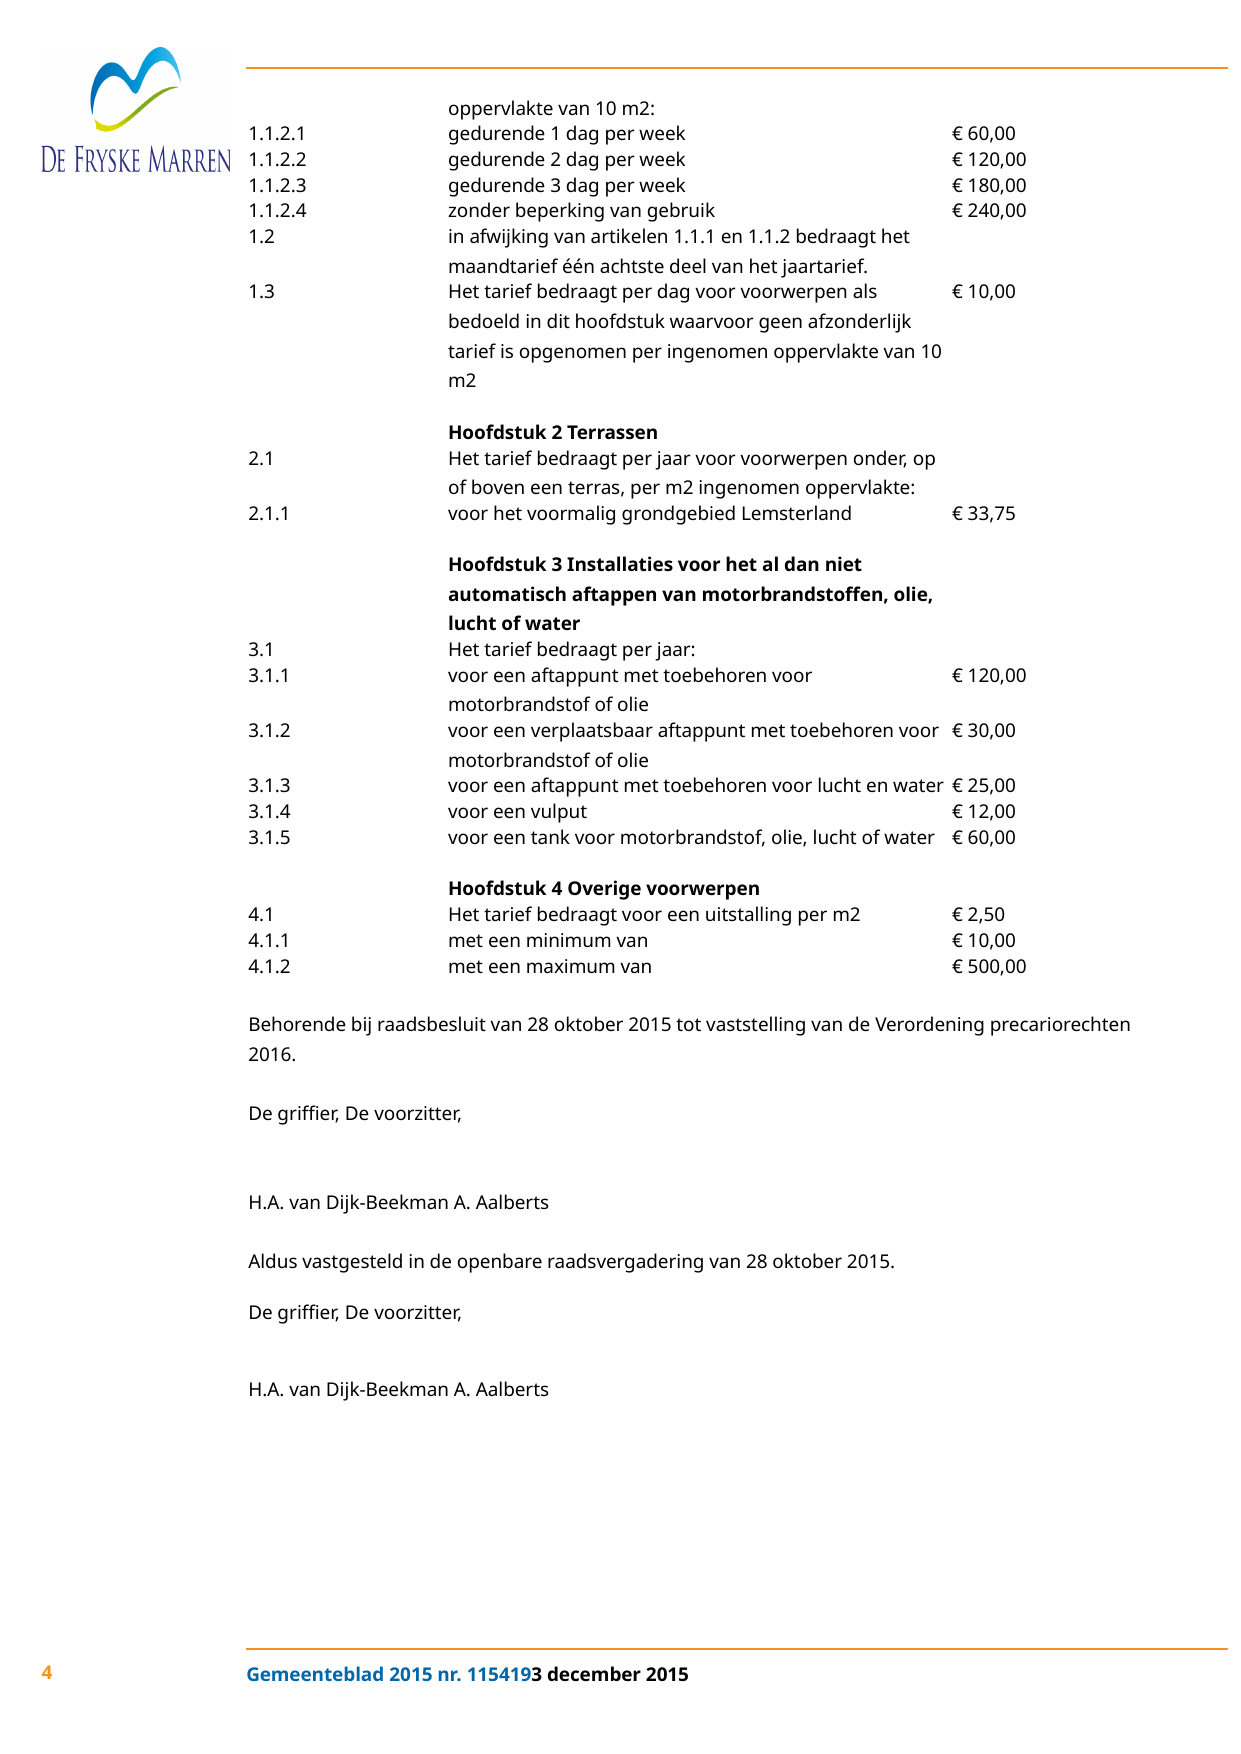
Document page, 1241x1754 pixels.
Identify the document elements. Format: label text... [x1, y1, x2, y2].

table_cell [952, 636, 1152, 662]
table_cell € 120,00 [952, 662, 1152, 717]
table_cell [248, 551, 448, 636]
text Aldus vastgesteld in de openbare raadsvergadering van 28 oktober 2015. [248, 1248, 1152, 1274]
table_cell € 180,00 [952, 172, 1152, 198]
table_cell [248, 419, 448, 445]
text H.A. van Dijk-Beekman A. Aalberts [248, 1189, 1152, 1214]
table_cell € 240,00 [952, 198, 1152, 223]
table_cell € 10,00 [952, 279, 1152, 393]
table_cell € 2,50 [952, 901, 1152, 927]
table_cell [952, 526, 1152, 551]
table_cell [952, 551, 1152, 636]
table_cell zonder beperking van gebruik [448, 198, 952, 223]
table_cell € 120,00 [952, 146, 1152, 172]
table_cell 3.1.2 [248, 718, 448, 773]
table_cell [952, 419, 1152, 445]
table_cell 1.1.2.2 [248, 146, 448, 172]
table_cell 4.1.2 [248, 953, 448, 978]
picture [41, 47, 231, 172]
table_cell [448, 850, 952, 876]
table_cell 3.1.5 [248, 824, 448, 850]
table_cell oppervlakte van 10 m2: [448, 95, 952, 121]
table_cell [248, 876, 448, 901]
table_cell 1.1.2.3 [248, 172, 448, 198]
table_cell [248, 526, 448, 551]
table_cell gedurende 2 dag per week [448, 146, 952, 172]
table_cell 1.1.2.4 [248, 198, 448, 223]
table_cell in afwijking van artikelen 1.1.1 en 1.1.2 bedraagt het maandtarief één achtste deel van het jaartarief. [448, 224, 952, 279]
text De griffier, De voorzitter, [248, 1299, 1152, 1325]
table_cell 2.1 [248, 445, 448, 500]
table_cell 2.1.1 [248, 500, 448, 526]
table_cell met een minimum van [448, 927, 952, 953]
table_cell voor het voormalig grondgebied Lemsterland [448, 500, 952, 526]
table_cell [448, 526, 952, 551]
table_cell € 25,00 [952, 773, 1152, 798]
table_cell Het tarief bedraagt per jaar: [448, 636, 952, 662]
table_cell Het tarief bedraagt per dag voor voorwerpen als bedoeld in dit hoofdstuk waarvoor geen afzonderlijk tarief is opgenomen per ingenomen oppervlakte van 10 m2 [448, 279, 952, 393]
table_cell [448, 393, 952, 419]
table_cell € 30,00 [952, 718, 1152, 773]
table_cell [952, 850, 1152, 876]
table_cell [952, 224, 1152, 279]
table_cell Het tarief bedraagt voor een uitstalling per m2 [448, 901, 952, 927]
table_cell [952, 876, 1152, 901]
table_cell 1.2 [248, 224, 448, 279]
table_cell Hoofdstuk 2 Terrassen [448, 419, 952, 445]
table_cell 3.1.1 [248, 662, 448, 717]
table_cell 4.1 [248, 901, 448, 927]
table_cell voor een vulput [448, 799, 952, 824]
table_cell gedurende 1 dag per week [448, 121, 952, 146]
text H.A. van Dijk-Beekman A. Aalberts [248, 1377, 1152, 1402]
table_cell € 60,00 [952, 121, 1152, 146]
table_cell gedurende 3 dag per week [448, 172, 952, 198]
table_cell 1.1.2.1 [248, 121, 448, 146]
table_cell € 12,00 [952, 799, 1152, 824]
table_cell 3.1.4 [248, 799, 448, 824]
table_cell Hoofdstuk 4 Overige voorwerpen [448, 876, 952, 901]
table_cell € 500,00 [952, 953, 1152, 978]
table_cell Hoofdstuk 3 Installaties voor het al dan niet automatisch aftappen van motorbrandstoffen, olie, lucht of water [448, 551, 952, 636]
table_cell [952, 95, 1152, 121]
text De griffier, De voorzitter, [248, 1100, 1152, 1126]
table_cell voor een aftappunt met toebehoren voor lucht en water [448, 773, 952, 798]
table_cell [248, 95, 448, 121]
table_cell voor een tank voor motorbrandstof, olie, lucht of water [448, 824, 952, 850]
table_cell met een maximum van [448, 953, 952, 978]
text Behorende bij raadsbesluit van 28 oktober 2015 tot vaststelling van de Verordening precariorechten 2016. [248, 1011, 1152, 1067]
table_cell voor een verplaatsbaar aftappunt met toebehoren voor motorbrandstof of olie [448, 718, 952, 773]
table_cell Het tarief bedraagt per jaar voor voorwerpen onder, op of boven een terras, per m2 ingenomen oppervlakte: [448, 445, 952, 500]
table_cell [952, 445, 1152, 500]
table_cell [248, 393, 448, 419]
table_cell 4.1.1 [248, 927, 448, 953]
table_cell 1.3 [248, 279, 448, 393]
table_cell 3.1.3 [248, 773, 448, 798]
table_cell 3.1 [248, 636, 448, 662]
table_cell [952, 393, 1152, 419]
table_cell [248, 850, 448, 876]
table_cell € 60,00 [952, 824, 1152, 850]
table_cell voor een aftappunt met toebehoren voor motorbrandstof of olie [448, 662, 952, 717]
table_cell € 33,75 [952, 500, 1152, 526]
table_cell € 10,00 [952, 927, 1152, 953]
